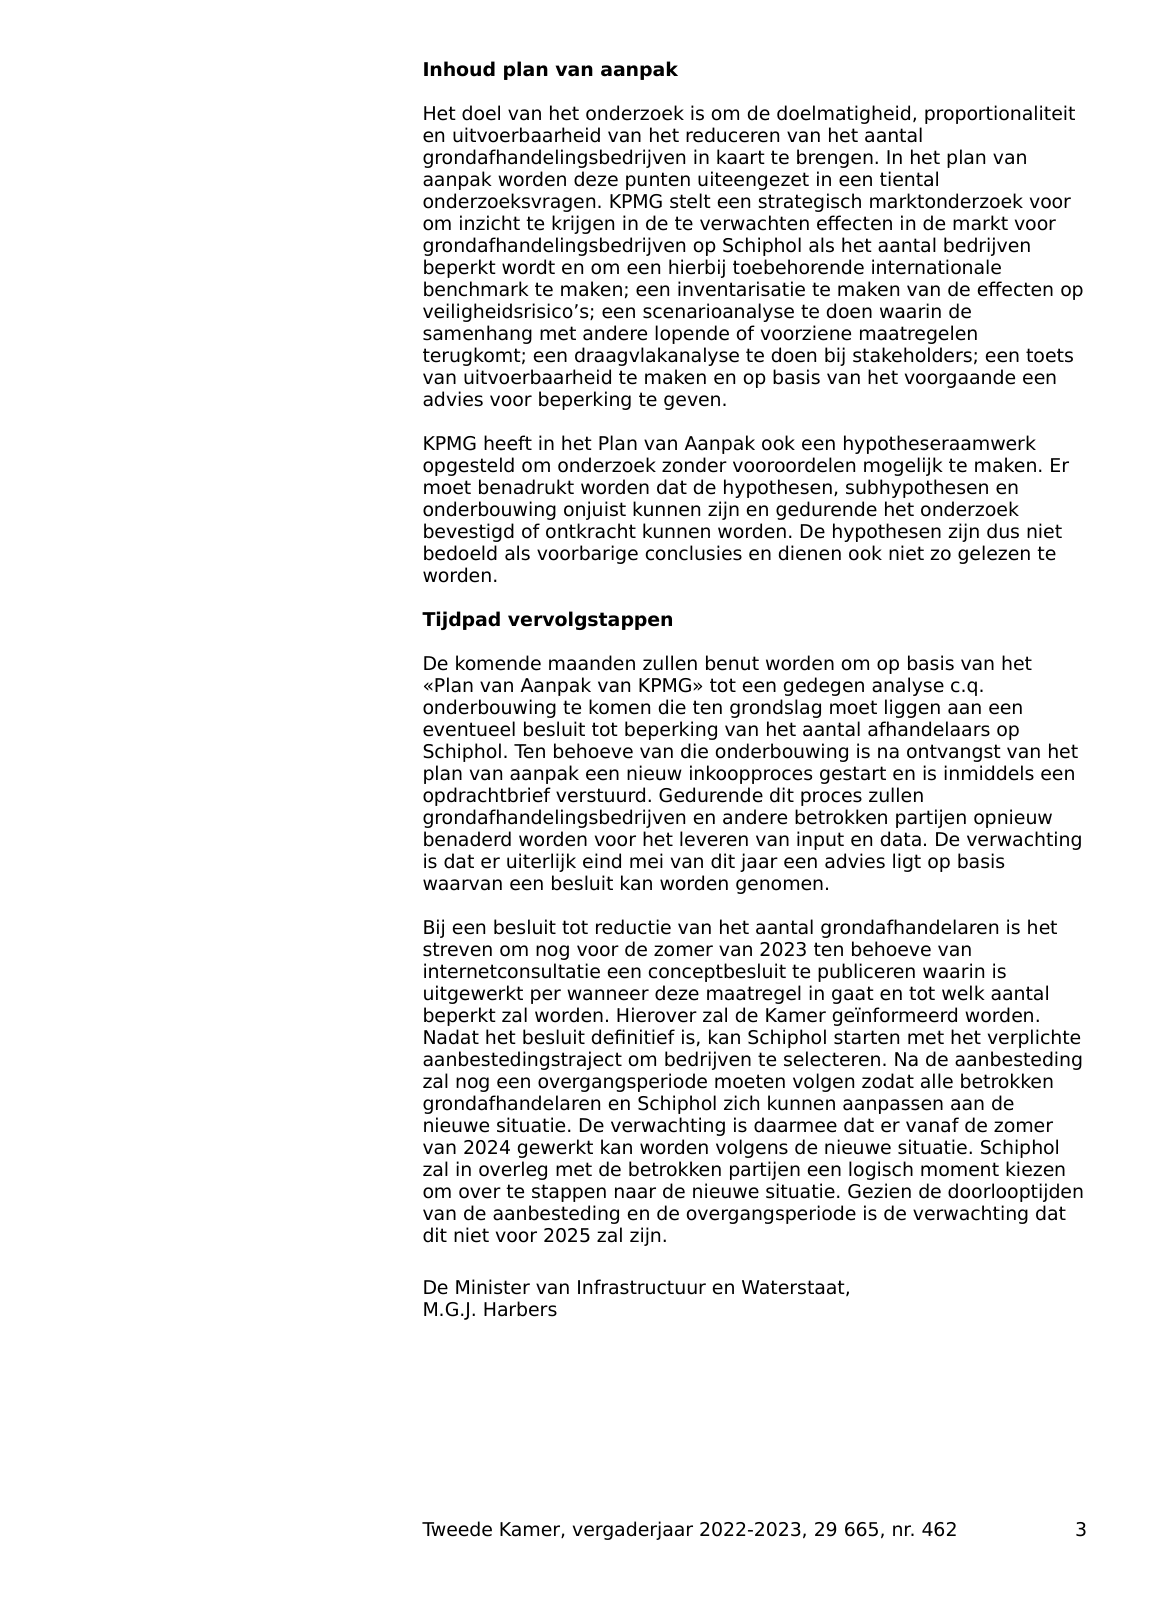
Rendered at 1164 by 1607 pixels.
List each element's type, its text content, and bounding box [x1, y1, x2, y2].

text Bij een besluit tot reductie van het aantal grondafhandelaren is het streven om nog voor de zomer van 2023 ten behoeve van internetconsultatie een conceptbesluit te publiceren waarin is uitgewerkt per wanneer deze maatregel in gaat en tot welk aantal beperkt zal worden. Hierover zal de Kamer geïnformeerd worden. Nadat het besluit definitief is, kan Schiphol starten met het verplichte aanbestedingstraject om bedrijven te selecteren. Na de aanbesteding zal nog een overgangsperiode moeten volgen zodat alle betrokken grondafhandelaren en Schiphol zich kunnen aanpassen aan de nieuwe situatie. De verwachting is daarmee dat er vanaf de zomer van 2024 gewerkt kan worden volgens de nieuwe situatie. Schiphol zal in overleg met de betrokken partijen een logisch moment kiezen om over te stappen naar de nieuwe situatie. Gezien de doorlooptijden van de aanbesteding en de overgangsperiode is de verwachting dat dit niet voor 2025 zal zijn. [422, 917, 1087, 1247]
text De komende maanden zullen benut worden om op basis van het «Plan van Aanpak van KPMG» tot een gedegen analyse c.q. onderbouwing te komen die ten grondslag moet liggen aan een eventueel besluit tot beperking van het aantal afhandelaars op Schiphol. Ten behoeve van die onderbouwing is na ontvangst van het plan van aanpak een nieuw inkoopproces gestart en is inmiddels een opdrachtbrief verstuurd. Gedurende dit proces zullen grondafhandelingsbedrijven en andere betrokken partijen opnieuw benaderd worden voor het leveren van input en data. De verwachting is dat er uiterlijk eind mei van dit jaar een advies ligt op basis waarvan een besluit kan worden genomen. [422, 653, 1087, 895]
subtitle Inhoud plan van aanpak [422, 59, 1087, 81]
text Het doel van het onderzoek is om de doelmatigheid, proportionaliteit en uitvoerbaarheid van het reduceren van het aantal grondafhandelingsbedrijven in kaart te brengen. In het plan van aanpak worden deze punten uiteengezet in een tiental onderzoeksvragen. KPMG stelt een strategisch marktonderzoek voor om inzicht te krijgen in de te verwachten effecten in de markt voor grondafhandelingsbedrijven op Schiphol als het aantal bedrijven beperkt wordt en om een hierbij toebehorende internationale benchmark te maken; een inventarisatie te maken van de effecten op veiligheidsrisico’s; een scenarioanalyse te doen waarin de samenhang met andere lopende of voorziene maatregelen terugkomt; een draagvlakanalyse te doen bij stakeholders; een toets van uitvoerbaarheid te maken en op basis van het voorgaande een advies voor beperking te geven. [422, 103, 1087, 411]
text KPMG heeft in het Plan van Aanpak ook een hypotheseraamwerk opgesteld om onderzoek zonder vooroordelen mogelijk te maken. Er moet benadrukt worden dat de hypothesen, subhypothesen en onderbouwing onjuist kunnen zijn en gedurende het onderzoek bevestigd of ontkracht kunnen worden. De hypothesen zijn dus niet bedoeld als voorbarige conclusies en dienen ook niet zo gelezen te worden. [422, 433, 1087, 587]
text De Minister van Infrastructuur en Waterstaat, M.G.J. Harbers [422, 1277, 1087, 1321]
subtitle Tijdpad vervolgstappen [422, 609, 1087, 631]
